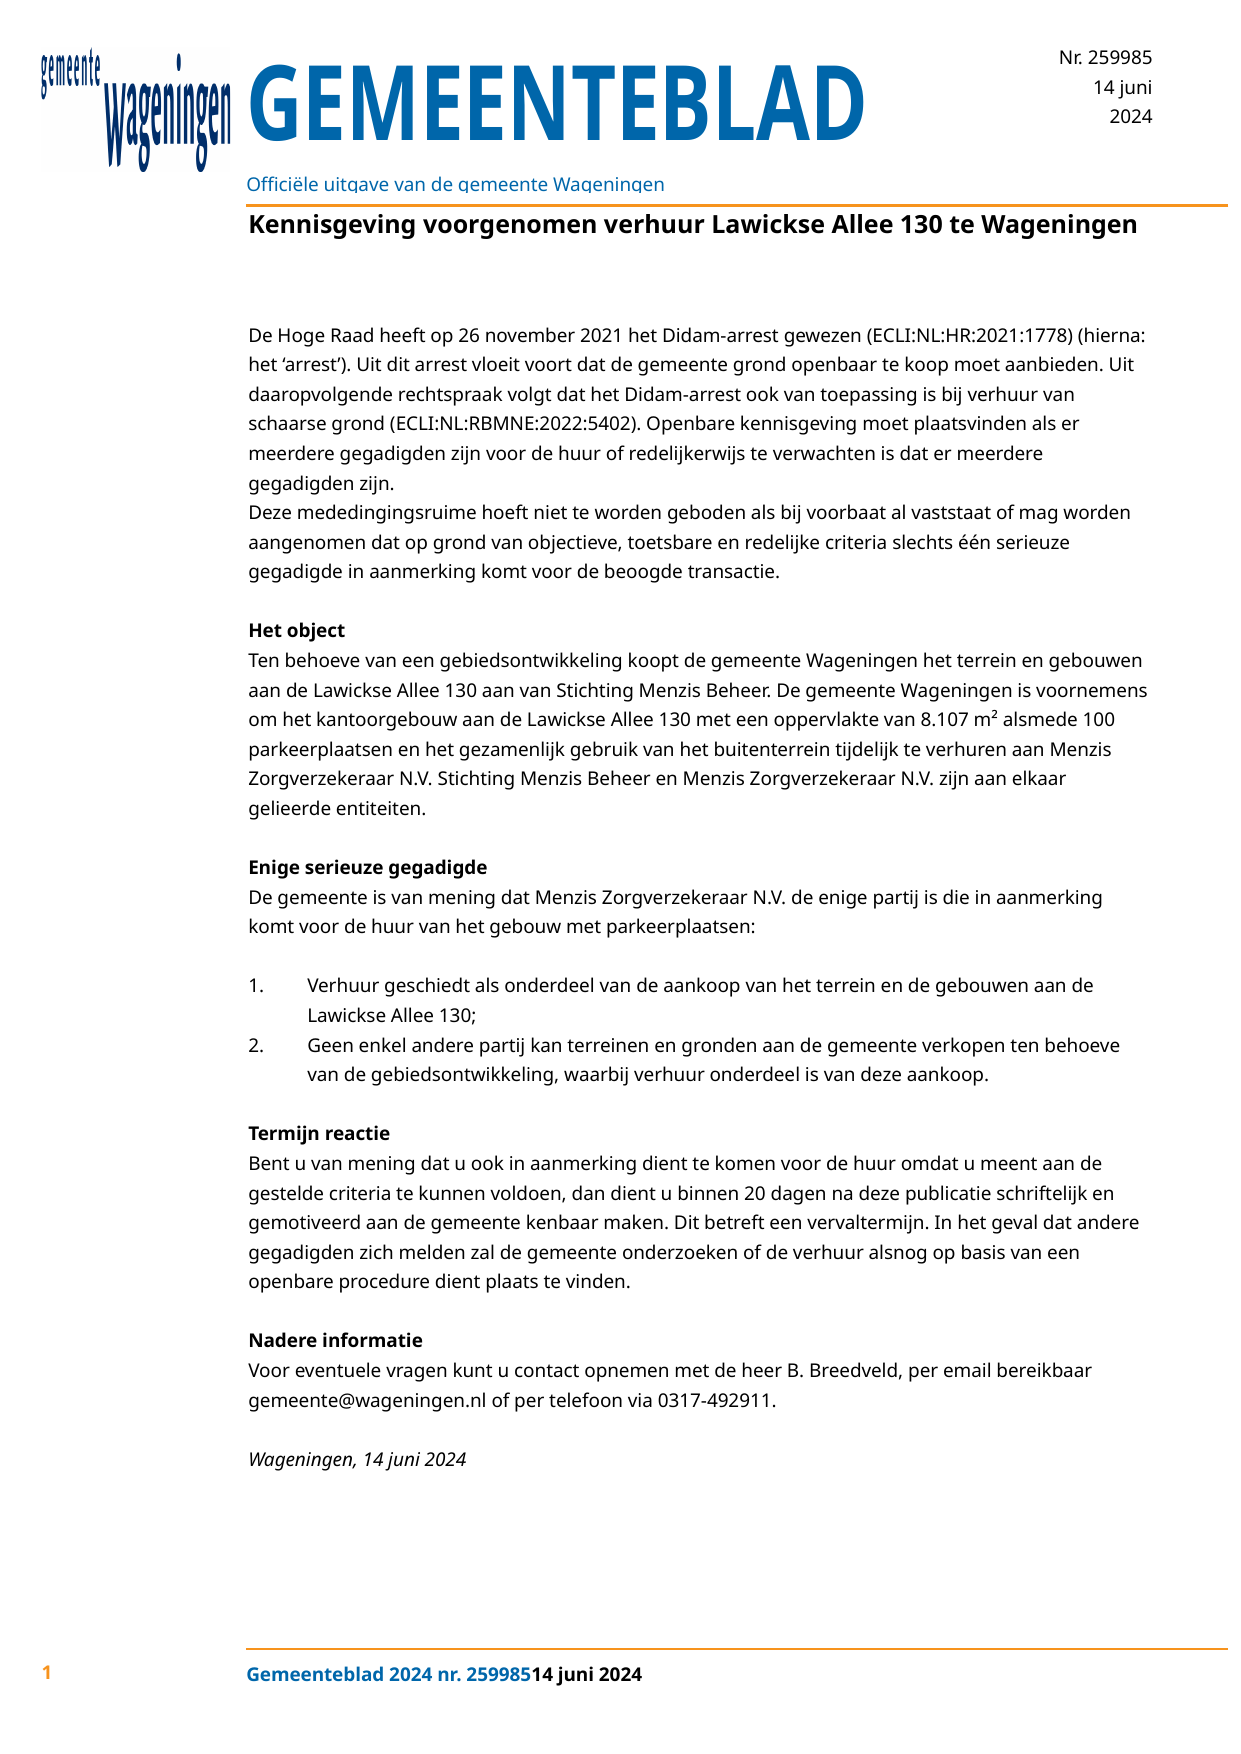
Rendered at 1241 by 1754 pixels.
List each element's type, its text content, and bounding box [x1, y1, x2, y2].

text Bent u van mening dat u ook in aanmerking dient te komen voor de huur omdat u meent aan de gestelde criteria te kunnen voldoen, dan dient u binnen 20 dagen na deze publicatie schriftelijk en gemotiveerd aan de gemeente kenbaar maken. Dit betreft een vervaltermijn. In het geval dat andere gegadigden zich melden zal de gemeente onderzoeken of de verhuur alsnog op basis van een openbare procedure dient plaats te vinden. [248, 1150, 1152, 1294]
text Deze mededingingsruime hoeft niet te worden geboden als bij voorbaat al vaststaat of mag worden aangenomen dat op grond van objectieve, toetsbare en redelijke criteria slechts één serieuze gegadigde in aanmerking komt voor de beoogde transactie. [248, 499, 1152, 584]
text Termijn reactie [248, 1121, 1152, 1146]
text Enige serieuze gegadigde [248, 854, 1152, 880]
text Ten behoeve van een gebiedsontwikkeling koopt de gemeente Wageningen het terrein en gebouwen aan de Lawickse Allee 130 aan van Stichting Menzis Beheer. De gemeente Wageningen is voornemens om het kantoorgebouw aan de Lawickse Allee 130 met een oppervlakte van 8.107 m² alsmede 100 parkeerplaatsen en het gezamenlijk gebruik van het buitenterrein tijdelijk te verhuren aan Menzis Zorgverzekeraar N.V. Stichting Menzis Beheer en Menzis Zorgverzekeraar N.V. zijn aan elkaar gelieerde entiteiten. [248, 647, 1152, 821]
text De gemeente is van mening dat Menzis Zorgverzekeraar N.V. de enige partij is die in aanmerking komt voor de huur van het gebouw met parkeerplaatsen: [248, 884, 1152, 939]
text Nadere informatie [248, 1328, 1152, 1353]
list Verhuur geschiedt als onderdeel van de aankoop van het terrein en de gebouwen aan de Lawickse Allee 130; [248, 973, 1152, 1028]
text Kennisgeving voorgenomen verhuur Lawickse Allee 130 te Wageningen [248, 207, 1152, 241]
text Wageningen, 14 juni 2024 [248, 1446, 1152, 1472]
text Het object [248, 618, 1152, 643]
text Voor eventuele vragen kunt u contact opnemen met de heer B. Breedveld, per email bereikbaar gemeente@wageningen.nl of per telefoon via 0317-492911. [248, 1357, 1152, 1412]
picture [41, 47, 231, 172]
list Geen enkel andere partij kan terreinen en gronden aan de gemeente verkopen ten behoeve van de gebiedsontwikkeling, waarbij verhuur onderdeel is van deze aankoop. [248, 1032, 1152, 1087]
text De Hoge Raad heeft op 26 november 2021 het Didam-arrest gewezen (ECLI:NL:HR:2021:1778) (hierna: het ‘arrest’). Uit dit arrest vloeit voort dat de gemeente grond openbaar te koop moet aanbieden. Uit daaropvolgende rechtspraak volgt dat het Didam-arrest ook van toepassing is bij verhuur van schaarse grond (ECLI:NL:RBMNE:2022:5402). Openbare kennisgeving moet plaatsvinden als er meerdere gegadigden zijn voor de huur of redelijkerwijs te verwachten is dat er meerdere gegadigden zijn. [248, 322, 1152, 495]
